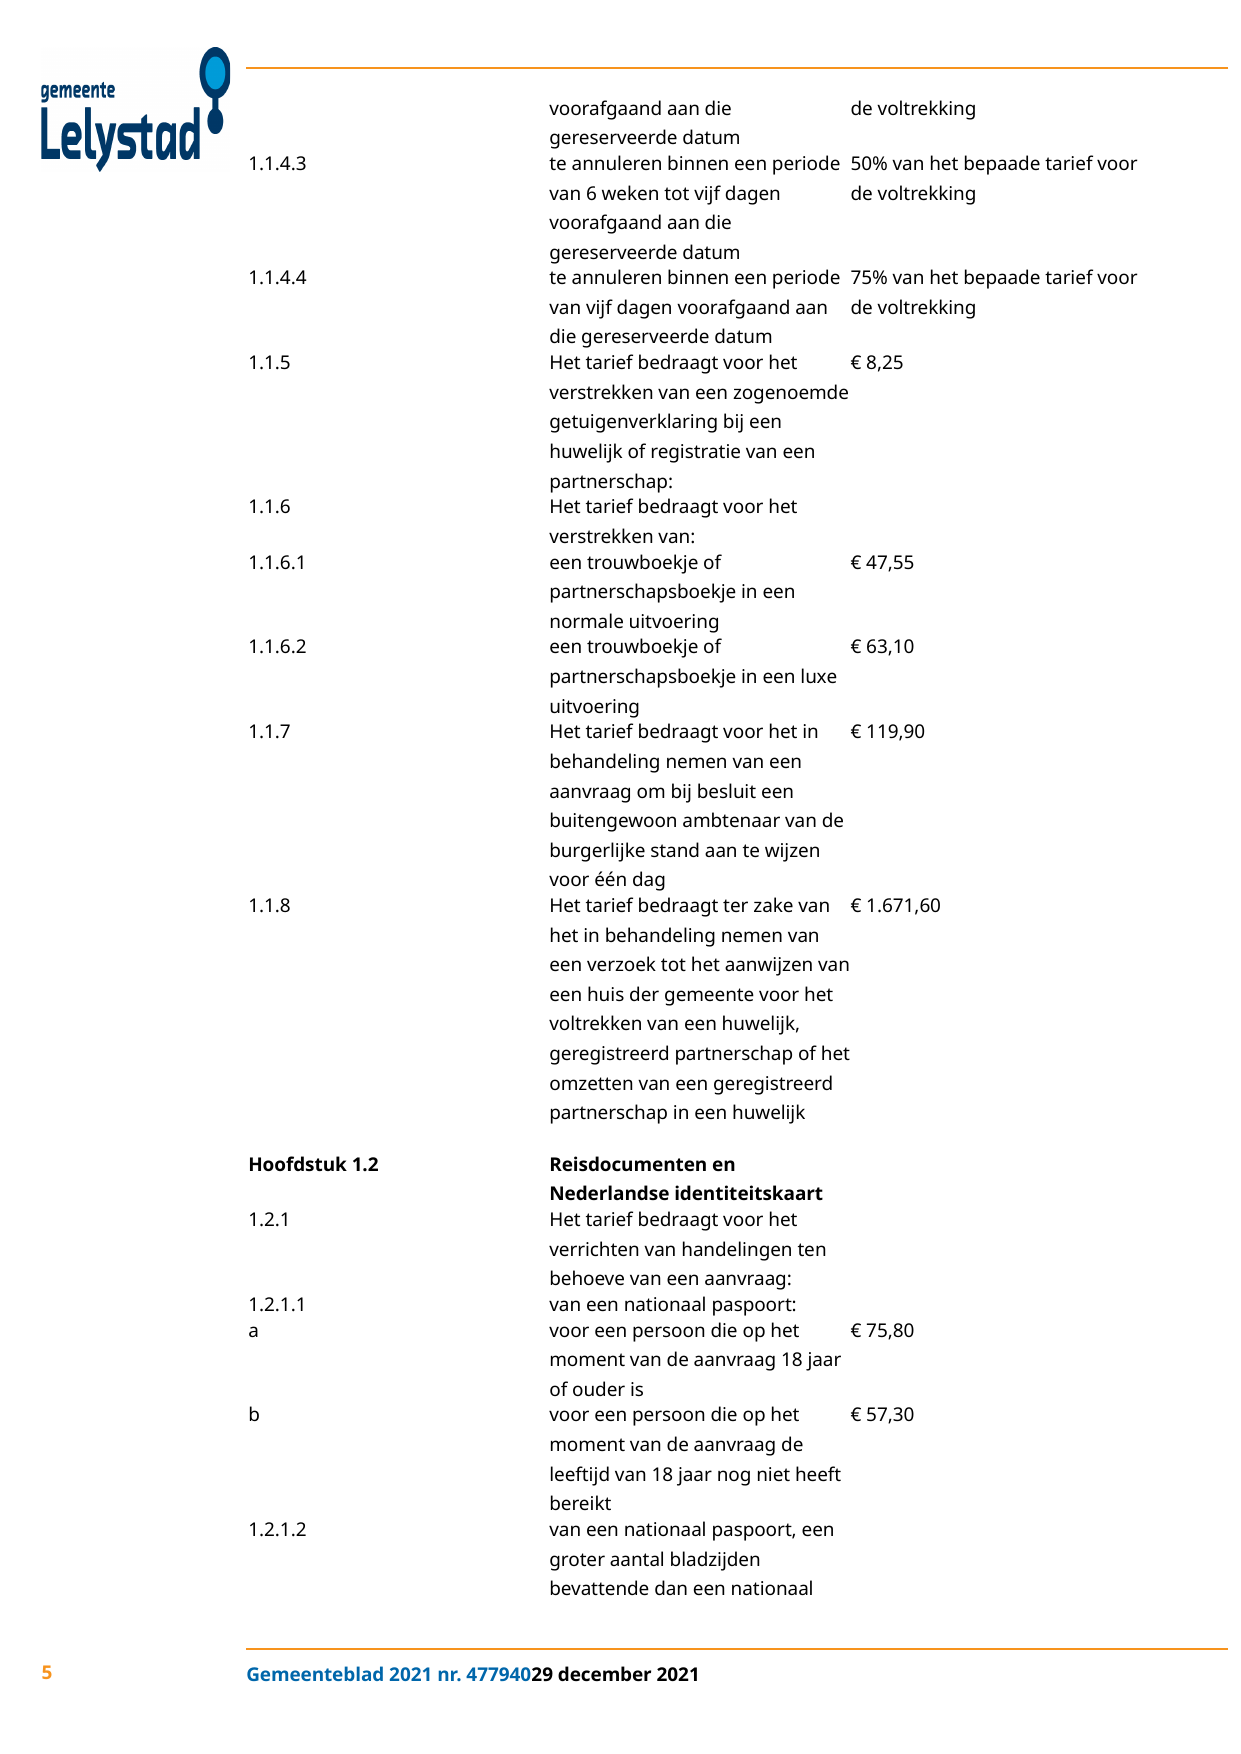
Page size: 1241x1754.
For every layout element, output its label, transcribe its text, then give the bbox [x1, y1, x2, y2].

table_cell voor een persoon die op het moment van de aanvraag de leeftijd van 18 jaar nog niet heeft bereikt [549, 1402, 850, 1516]
table_cell een trouwboekje of partnerschapsboekje in een luxe uitvoering [549, 634, 850, 719]
table_cell € 1.671,60 [850, 892, 1152, 1125]
table_cell [850, 1516, 1152, 1601]
table_cell [850, 494, 1152, 549]
table_cell 1.1.6.2 [248, 634, 549, 719]
table_cell € 63,10 [850, 634, 1152, 719]
table_cell [850, 1125, 1152, 1151]
table_cell € 57,30 [850, 1402, 1152, 1516]
table_cell Reisdocumenten en Nederlandse identiteitskaart [549, 1151, 850, 1206]
table_cell 1.1.4.4 [248, 265, 549, 349]
table_cell 75% van het bepaade tarief voor de voltrekking [850, 265, 1152, 349]
table_cell 1.1.6 [248, 494, 549, 549]
table_cell Het tarief bedraagt ter zake van het in behandeling nemen van een verzoek tot het aanwijzen van een huis der gemeente voor het voltrekken van een huwelijk, geregistreerd partnerschap of het omzetten van een geregistreerd partnerschap in een huwelijk [549, 892, 850, 1125]
table_cell Het tarief bedraagt voor het verstrekken van: [549, 494, 850, 549]
table_cell 1.2.1 [248, 1206, 549, 1291]
table_cell voor een persoon die op het moment van de aanvraag 18 jaar of ouder is [549, 1317, 850, 1402]
table_cell Het tarief bedraagt voor het verrichten van handelingen ten behoeve van een aanvraag: [549, 1206, 850, 1291]
table_cell 1.1.8 [248, 892, 549, 1125]
table_cell [850, 1291, 1152, 1317]
table_cell de voltrekking [850, 95, 1152, 150]
table_cell [248, 95, 549, 150]
table_cell € 8,25 [850, 350, 1152, 493]
table_cell van een nationaal paspoort, een groter aantal bladzijden bevattende dan een nationaal [549, 1516, 850, 1601]
table_cell [850, 1151, 1152, 1206]
table_cell 1.2.1.1 [248, 1291, 549, 1317]
table_cell 1.1.5 [248, 350, 549, 493]
picture [41, 47, 231, 172]
table_cell Hoofdstuk 1.2 [248, 1151, 549, 1206]
table_cell 1.2.1.2 [248, 1516, 549, 1601]
table_cell een trouwboekje of partnerschapsboekje in een normale uitvoering [549, 549, 850, 634]
table_cell te annuleren binnen een periode van 6 weken tot vijf dagen voorafgaand aan die gereserveerde datum [549, 150, 850, 264]
table_cell 1.1.6.1 [248, 549, 549, 634]
table_cell 1.1.4.3 [248, 150, 549, 264]
table_cell [248, 1125, 549, 1151]
table_cell € 119,90 [850, 719, 1152, 892]
table_cell voorafgaand aan die gereserveerde datum [549, 95, 850, 150]
table_cell Het tarief bedraagt voor het verstrekken van een zogenoemde getuigenverklaring bij een huwelijk of registratie van een partnerschap: [549, 350, 850, 493]
table_cell Het tarief bedraagt voor het in behandeling nemen van een aanvraag om bij besluit een buitengewoon ambtenaar van de burgerlijke stand aan te wijzen voor één dag [549, 719, 850, 892]
table_cell te annuleren binnen een periode van vijf dagen voorafgaand aan die gereserveerde datum [549, 265, 850, 349]
table_cell a [248, 1317, 549, 1402]
table_cell b [248, 1402, 549, 1516]
table_cell van een nationaal paspoort: [549, 1291, 850, 1317]
table_cell € 47,55 [850, 549, 1152, 634]
table_cell 50% van het bepaade tarief voor de voltrekking [850, 150, 1152, 264]
table_cell [850, 1206, 1152, 1291]
table_cell € 75,80 [850, 1317, 1152, 1402]
table_cell 1.1.7 [248, 719, 549, 892]
table_cell [549, 1125, 850, 1151]
